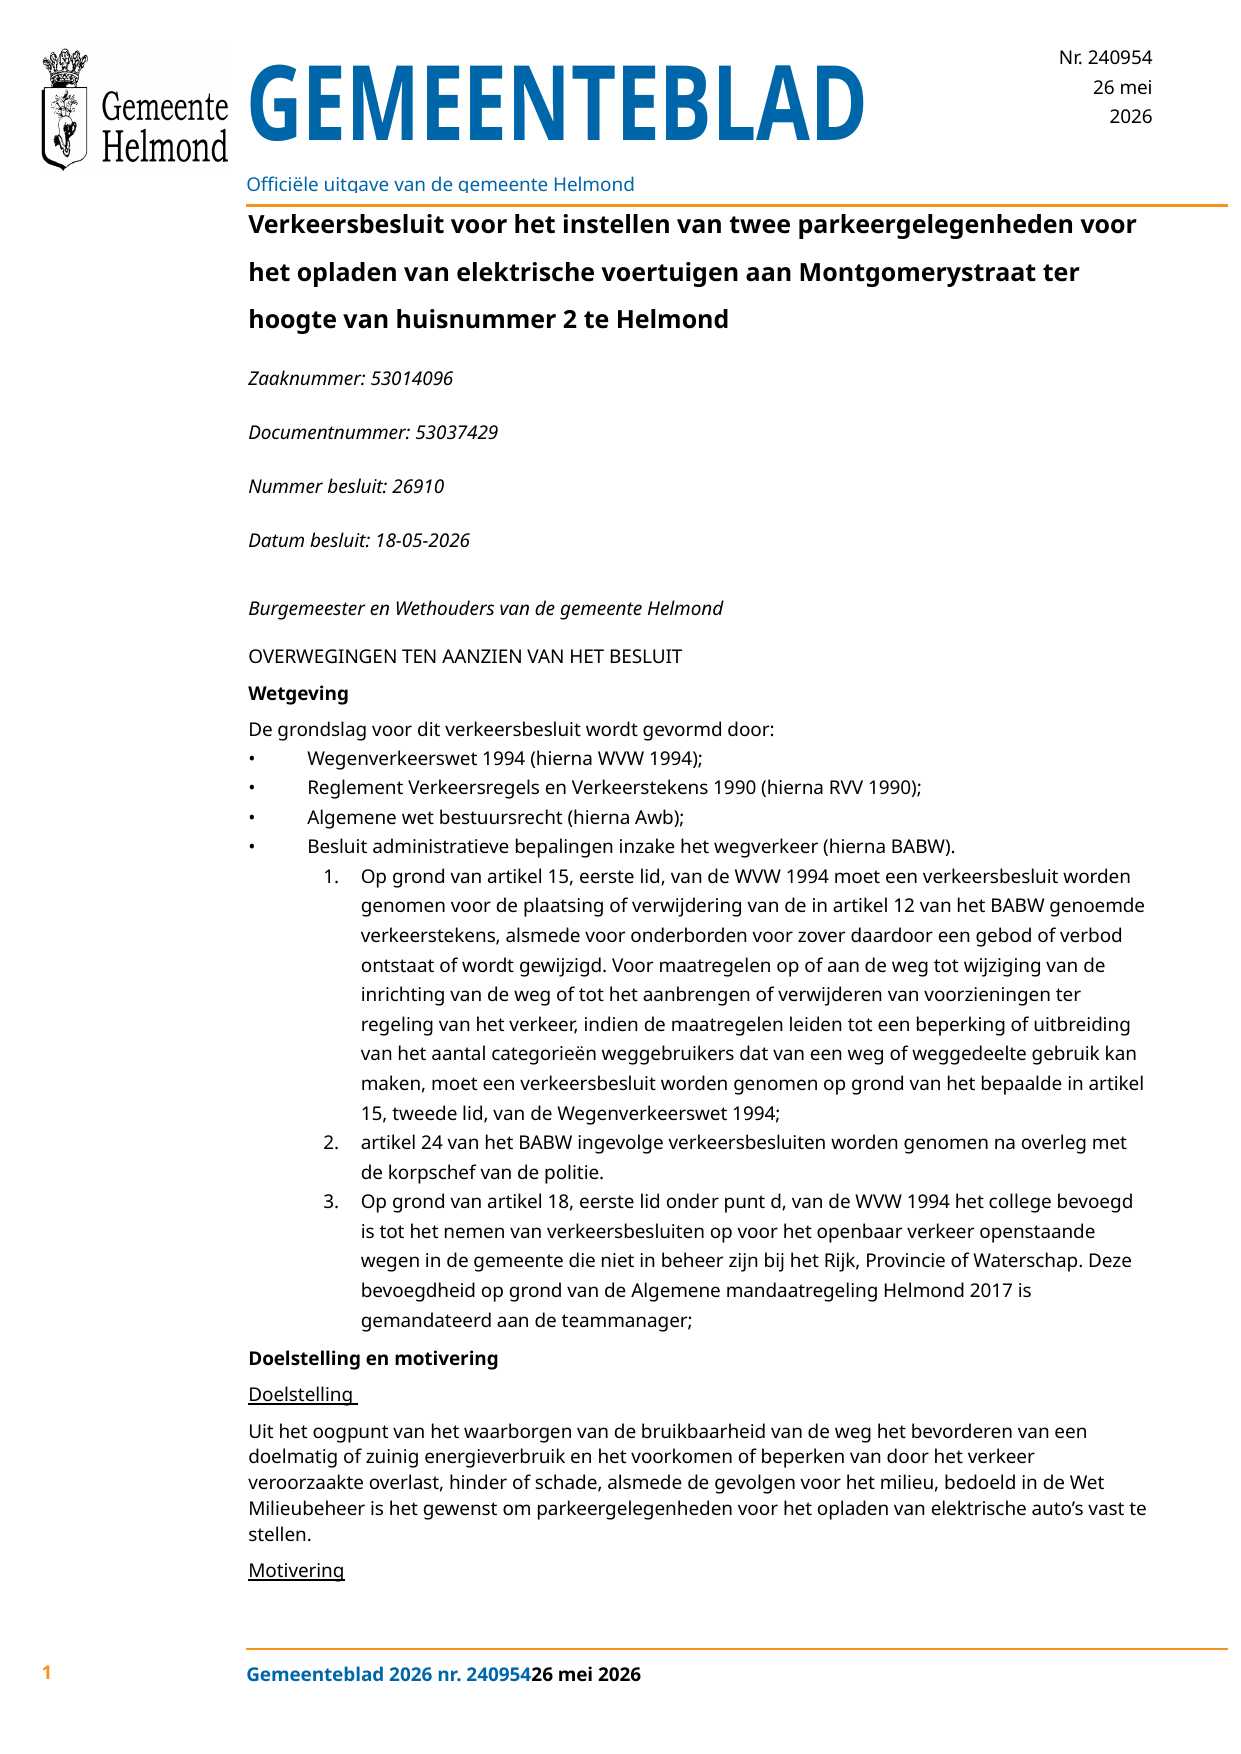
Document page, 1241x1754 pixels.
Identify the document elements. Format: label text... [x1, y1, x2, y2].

text Documentnummer: 53037429 [248, 419, 1152, 445]
list Wegenverkeerswet 1994 (hierna WVW 1994); [248, 745, 1152, 770]
list Op grond van artikel 15, eerste lid, van de WVW 1994 moet een verkeersbesluit worden genomen voor de plaatsing of verwijdering van de in artikel 12 van het BABW genoemde verkeerstekens, alsmede voor onderborden voor zover daardoor een gebod of verbod ontstaat of wordt gewijzigd. Voor maatregelen op of aan de weg tot wijziging van de inrichting van de weg of tot het aanbrengen of verwijderen van voorzieningen ter regeling van het verkeer, indien de maatregelen leiden tot een beperking of uitbreiding van het aantal categorieën weggebruikers dat van een weg of weggedeelte gebruik kan maken, moet een verkeersbesluit worden genomen op grond van het bepaalde in artikel 15, tweede lid, van de Wegenverkeerswet 1994; [323, 863, 1152, 1125]
text Datum besluit: 18-05-2026 [248, 528, 1152, 553]
text Nummer besluit: 26910 [248, 474, 1152, 499]
text Zaaknummer: 53014096 [248, 366, 1152, 391]
text Doelstelling [248, 1381, 1152, 1407]
text De grondslag voor dit verkeersbesluit wordt gevormd door: [248, 716, 1152, 742]
text Wetgeving [248, 680, 1152, 705]
text Uit het oogpunt van het waarborgen van de bruikbaarheid van de weg het bevorderen van een doelmatig of zuinig energieverbruik en het voorkomen of beperken van door het verkeer veroorzaakte overlast, hinder of schade, alsmede de gevolgen voor het milieu, bedoeld in de Wet Milieubeheer is het gewenst om parkeergelegenheden voor het opladen van elektrische auto’s vast te stellen. [248, 1418, 1152, 1547]
text Burgemeester en Wethouders van de gemeente Helmond [248, 595, 1152, 621]
list Besluit administratieve bepalingen inzake het wegverkeer (hierna BABW). [248, 833, 1152, 859]
text Motivering [248, 1558, 1152, 1583]
list Algemene wet bestuursrecht (hierna Awb); [248, 804, 1152, 829]
list artikel 24 van het BABW ingevolge verkeersbesluiten worden genomen na overleg met de korpschef van de politie. [323, 1129, 1152, 1184]
picture [41, 47, 231, 172]
list Reglement Verkeersregels en Verkeerstekens 1990 (hierna RVV 1990); [248, 774, 1152, 800]
list Op grond van artikel 18, eerste lid onder punt d, van de WVW 1994 het college bevoegd is tot het nemen van verkeersbesluiten op voor het openbaar verkeer openstaande wegen in de gemeente die niet in beheer zijn bij het Rijk, Provincie of Waterschap. Deze bevoegdheid op grond van de Algemene mandaatregeling Helmond 2017 is gemandateerd aan de teammanager; [323, 1188, 1152, 1332]
text Doelstelling en motivering [248, 1345, 1152, 1370]
text OVERWEGINGEN TEN AANZIEN VAN HET BESLUIT [248, 643, 1152, 669]
text Verkeersbesluit voor het instellen van twee parkeergelegenheden voor het opladen van elektrische voertuigen aan Montgomerystraat ter hoogte van huisnummer 2 te Helmond [248, 207, 1152, 336]
